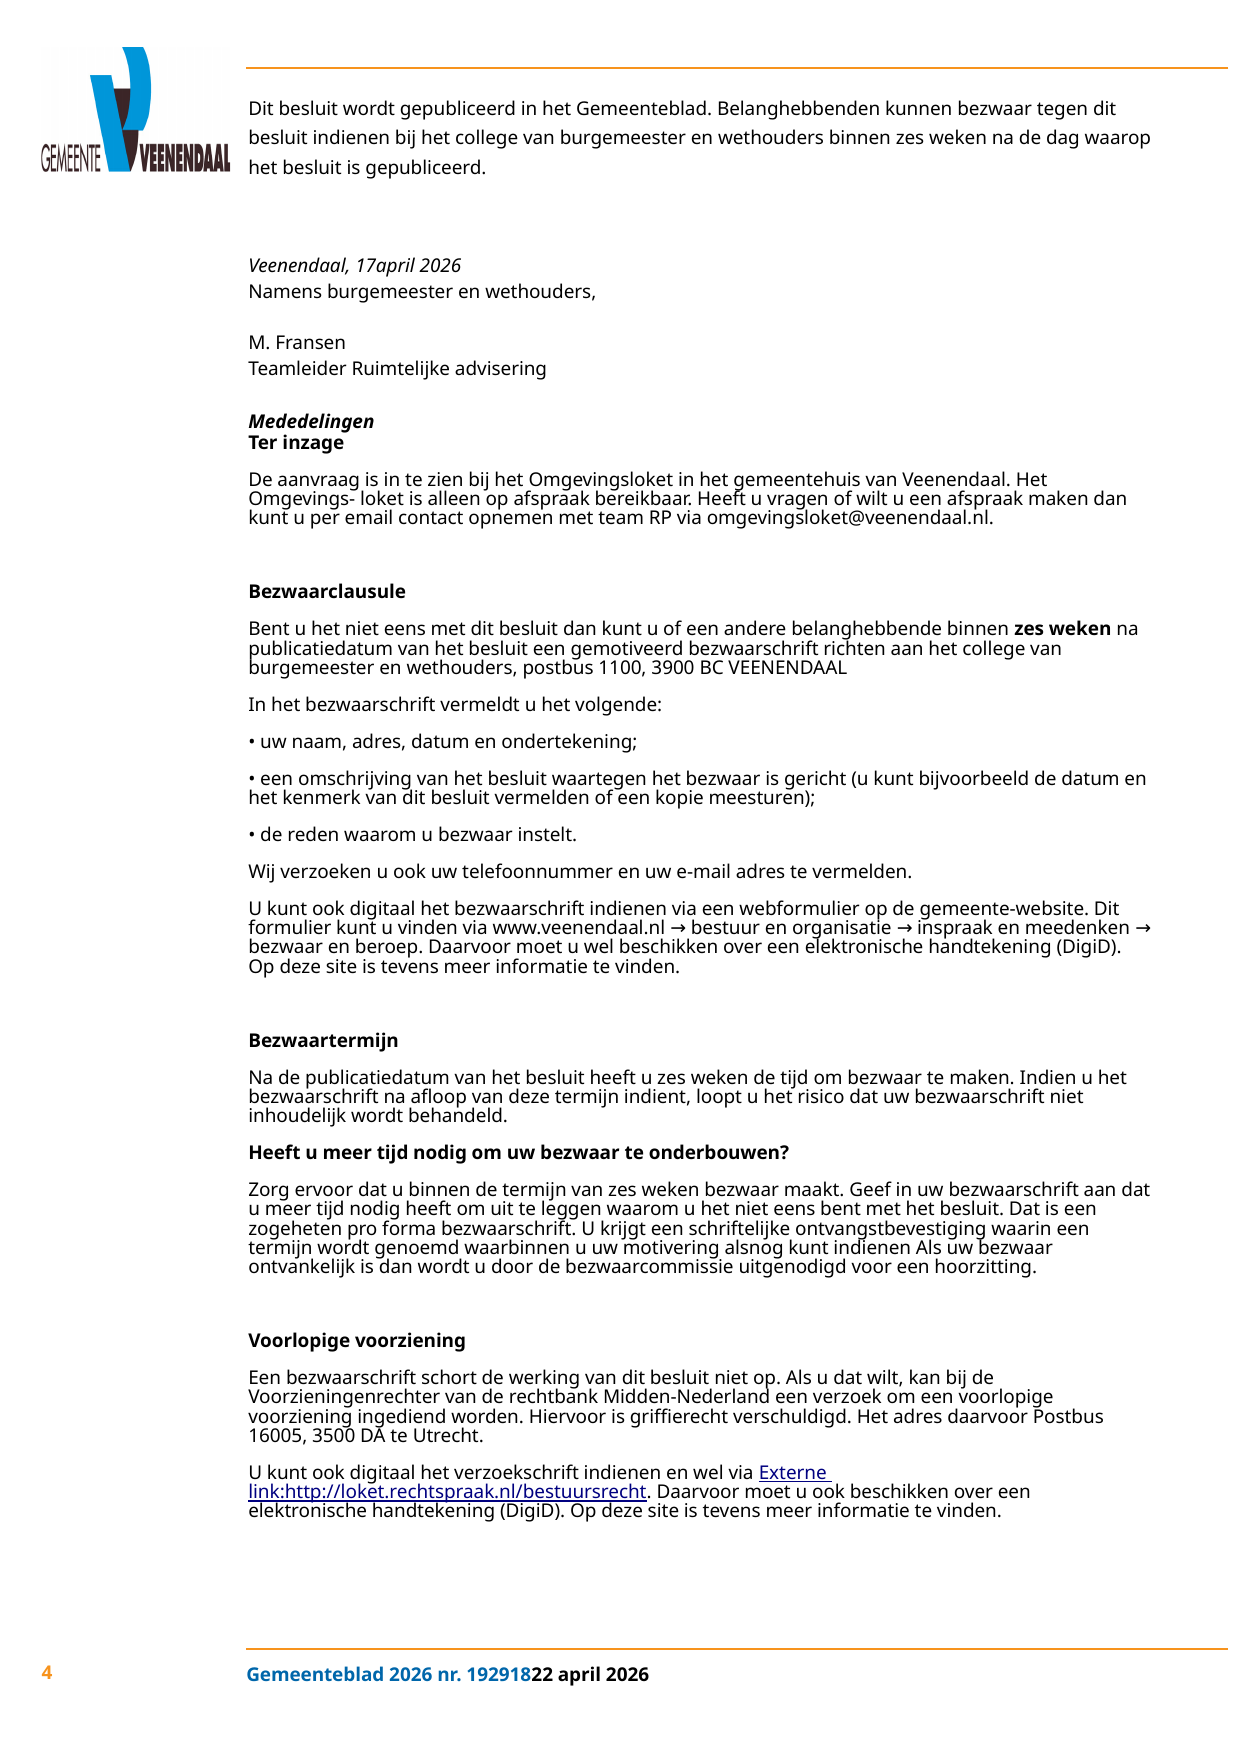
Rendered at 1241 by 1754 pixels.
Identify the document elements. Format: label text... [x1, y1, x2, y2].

text M. Fransen [248, 329, 1152, 355]
picture [41, 47, 130, 172]
text Ter inzage [248, 434, 1152, 453]
text Bezwaartermijn [248, 1032, 1152, 1051]
text De aanvraag is in te zien bij het Omgevingsloket in het gemeentehuis van Veenendaal. Het Omgevings- loket is alleen op afspraak bereikbaar. Heeft u vragen of wilt u een afspraak maken dan kunt u per email contact opnemen met team RP via omgevingsloket@veenendaal.nl. [248, 471, 1152, 528]
text • uw naam, adres, datum en ondertekening; [248, 733, 1152, 752]
text Teamleider Ruimtelijke advisering [248, 355, 1152, 381]
text U kunt ook digitaal het verzoekschrift indienen en wel via Externe link:http://loket.rechtspraak.nl/bestuursrecht. Daarvoor moet u ook beschikken over een elektronische handtekening (DigiD). Op deze site is tevens meer informatie te vinden. [248, 1464, 1152, 1522]
picture [123, 47, 231, 172]
text Mededelingen [248, 408, 1152, 434]
text Dit besluit wordt gepubliceerd in het Gemeenteblad. Belanghebbenden kunnen bezwaar tegen dit besluit indienen bij het college van burgemeester en wethouders binnen zes weken na de dag waarop het besluit is gepubliceerd. [248, 95, 1152, 180]
text Een bezwaarschrift schort de werking van dit besluit niet op. Als u dat wilt, kan bij de Voorzieningenrechter van de rechtbank Midden-Nederland een verzoek om een voorlopige voorziening ingediend worden. Hiervoor is griffierecht verschuldigd. Het adres daarvoor Postbus 16005, 3500 DA te Utrecht. [248, 1369, 1152, 1446]
text U kunt ook digitaal het bezwaarschrift indienen via een webformulier op de gemeente-website. Dit formulier kunt u vinden via www.veenendaal.nl → bestuur en organisatie → inspraak en meedenken → bezwaar en beroep. Daarvoor moet u wel beschikken over een elektronische handtekening (DigiD). Op deze site is tevens meer informatie te vinden. [248, 900, 1152, 977]
text Namens burgemeester en wethouders, [248, 278, 1152, 304]
text Zorg ervoor dat u binnen de termijn van zes weken bezwaar maakt. Geef in uw bezwaarschrift aan dat u meer tijd nodig heeft om uit te leggen waarom u het niet eens bent met het besluit. Dat is een zogeheten pro forma bezwaarschrift. U krijgt een schriftelijke ontvangstbevestiging waarin een termijn wordt genoemd waarbinnen u uw motivering alsnog kunt indienen Als uw bezwaar ontvankelijk is dan wordt u door de bezwaarcommissie uitgenodigd voor een hoorzitting. [248, 1181, 1152, 1277]
text Voorlopige voorziening [248, 1332, 1152, 1351]
text • de reden waarom u bezwaar instelt. [248, 826, 1152, 845]
text Veenendaal, 17april 2026 [248, 252, 1152, 278]
text In het bezwaarschrift vermeldt u het volgende: [248, 696, 1152, 715]
text • een omschrijving van het besluit waartegen het bezwaar is gericht (u kunt bijvoorbeeld de datum en het kenmerk van dit besluit vermelden of een kopie meesturen); [248, 770, 1152, 808]
text Bezwaarclausule [248, 583, 1152, 602]
text Wij verzoeken u ook uw telefoonnummer en uw e-mail adres te vermelden. [248, 863, 1152, 882]
text Heeft u meer tijd nodig om uw bezwaar te onderbouwen? [248, 1144, 1152, 1163]
text Bent u het niet eens met dit besluit dan kunt u of een andere belanghebbende binnen zes weken na publicatiedatum van het besluit een gemotiveerd bezwaarschrift richten aan het college van burgemeester en wethouders, postbus 1100, 3900 BC VEENENDAAL [248, 620, 1152, 678]
text Na de publicatiedatum van het besluit heeft u zes weken de tijd om bezwaar te maken. Indien u het bezwaarschrift na afloop van deze termijn indient, loopt u het risico dat uw bezwaarschrift niet inhoudelijk wordt behandeld. [248, 1069, 1152, 1126]
